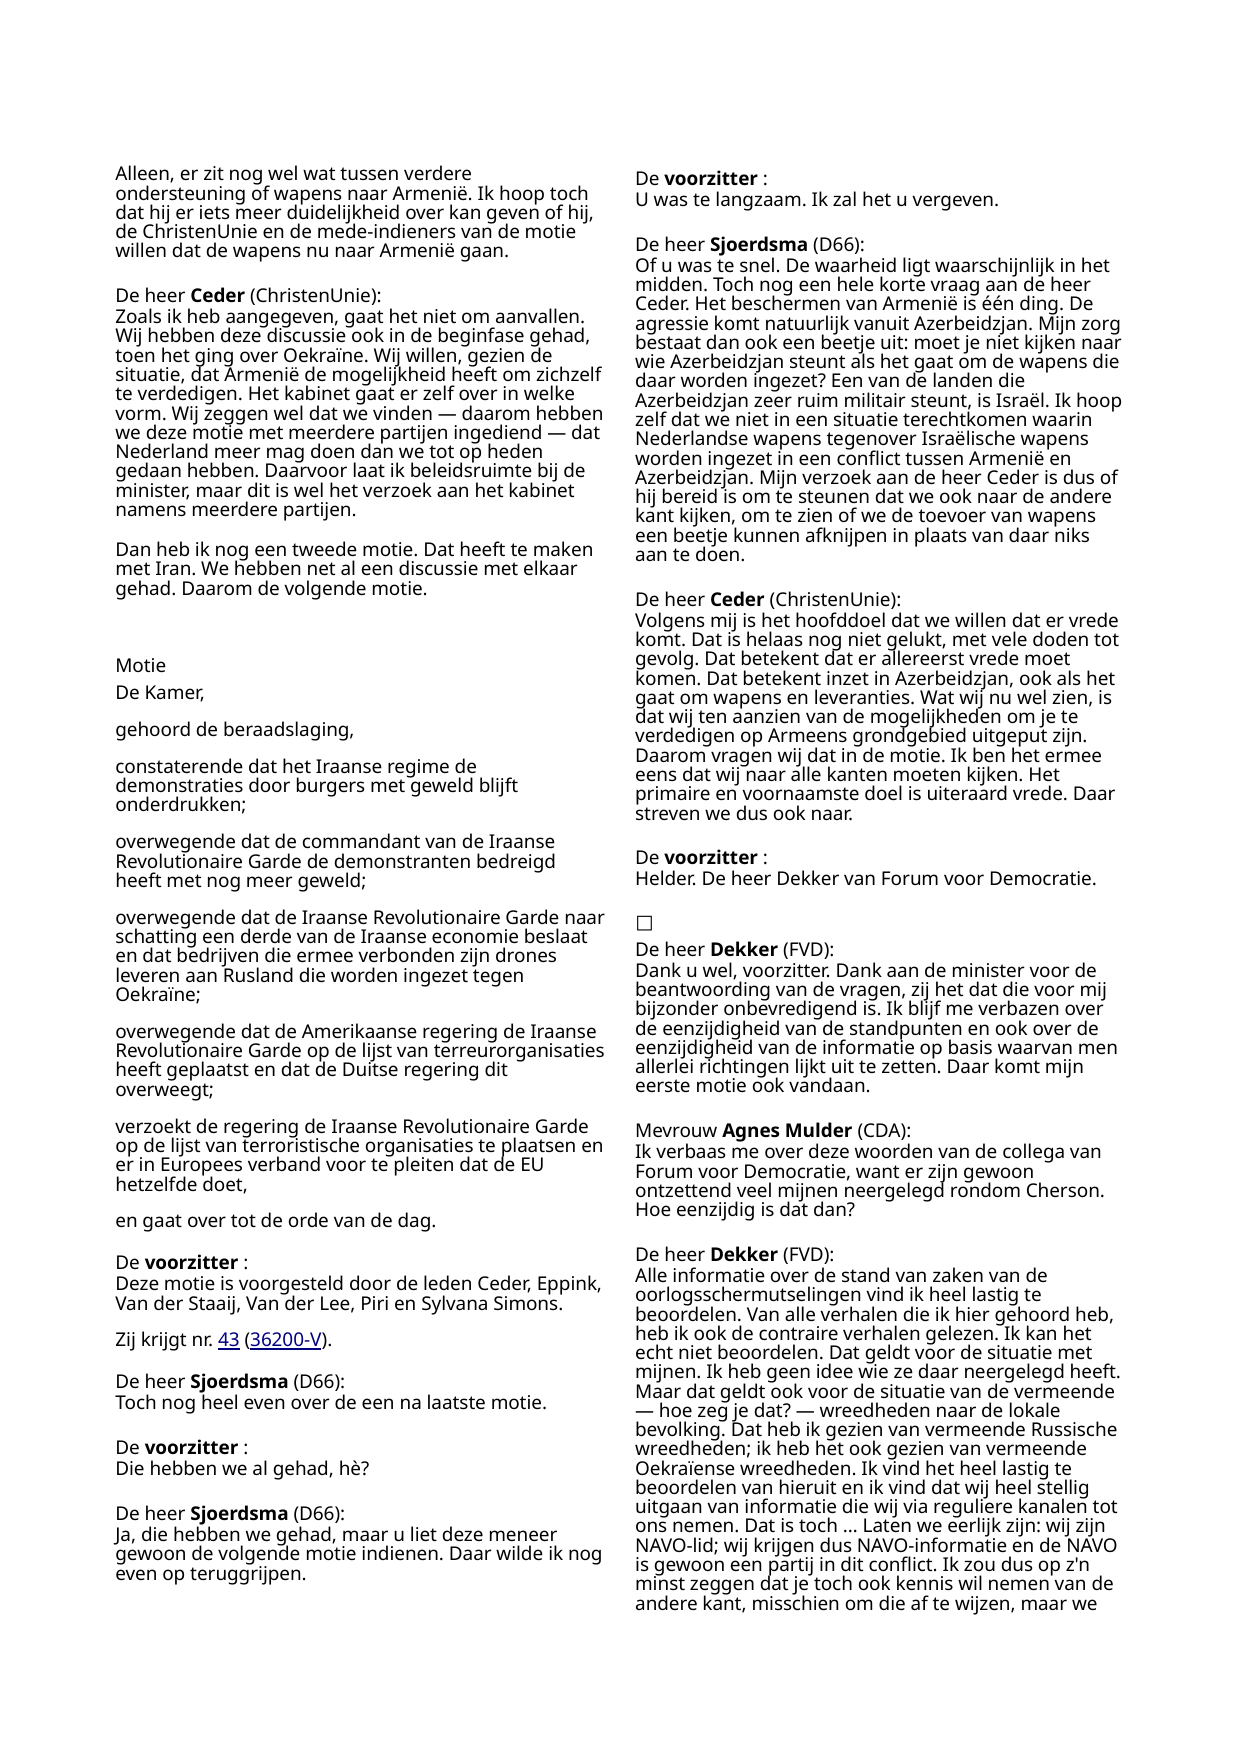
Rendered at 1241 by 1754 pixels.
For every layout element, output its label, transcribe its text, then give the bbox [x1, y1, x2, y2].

text Dan heb ik nog een tweede motie. Dat heeft te maken met Iran. We hebben net al een discussie met elkaar gehad. Daarom de volgende motie. [115, 541, 605, 599]
text Motie [115, 652, 605, 678]
text De Kamer, [115, 684, 605, 703]
text De voorzitter : [635, 165, 1125, 191]
text Dank u wel, voorzitter. Dank aan de minister voor de beantwoording van de vragen, zij het dat die voor mij bijzonder onbevredigend is. Ik blijf me verbazen over de eenzijdigheid van de standpunten en ook over de eenzijdigheid van de informatie op basis waarvan men allerlei richtingen lijkt uit te zetten. Daar komt mijn eerste motie ook vandaan. [635, 962, 1125, 1097]
text Ik verbaas me over deze woorden van de collega van Forum voor Democratie, want er zijn gewoon ontzettend veel mijnen neergelegd rondom Cherson. Hoe eenzijdig is dat dan? [635, 1143, 1125, 1220]
text De heer Ceder (ChristenUnie): [635, 586, 1125, 612]
text Toch nog heel even over de een na laatste motie. [115, 1394, 605, 1413]
text Ja, die hebben we gehad, maar u liet deze meneer gewoon de volgende motie indienen. Daar wilde ik nog even op teruggrijpen. [115, 1526, 605, 1584]
text De heer Sjoerdsma (D66): [115, 1500, 605, 1526]
text Zoals ik heb aangegeven, gaat het niet om aanvallen. Wij hebben deze discussie ook in de beginfase gehad, toen het ging over Oekraïne. Wij willen, gezien de situatie, dat Armenië de mogelijkheid heeft om zichzelf te verdedigen. Het kabinet gaat er zelf over in welke vorm. Wij zeggen wel dat we vinden — daarom hebben we deze motie met meerdere partijen ingediend — dat Nederland meer mag doen dan we tot op heden gedaan hebben. Daarvoor laat ik beleidsruimte bij de minister, maar dit is wel het verzoek aan het kabinet namens meerdere partijen. [115, 308, 605, 520]
text constaterende dat het Iraanse regime de demonstraties door burgers met geweld blijft onderdrukken; [115, 758, 605, 816]
text overwegende dat de Amerikaanse regering de Iraanse Revolutionaire Garde op de lijst van terreurorganisaties heeft geplaatst en dat de Duitse regering dit overweegt; [115, 1023, 605, 1100]
text Die hebben we al gehad, hè? [115, 1460, 605, 1479]
text Alleen, er zit nog wel wat tussen verdere ondersteuning of wapens naar Armenië. Ik hoop toch dat hij er iets meer duidelijkheid over kan geven of hij, de ChristenUnie en de mede-indieners van de motie willen dat de wapens nu naar Armenië gaan. [115, 165, 605, 262]
text De voorzitter : [635, 844, 1125, 870]
text De heer Sjoerdsma (D66): [115, 1368, 605, 1394]
text De heer Ceder (ChristenUnie): [115, 282, 605, 308]
text Mevrouw Agnes Mulder (CDA): [635, 1118, 1125, 1143]
text Deze motie is voorgesteld door de leden Ceder, Eppink, Van der Staaij, Van der Lee, Piri en Sylvana Simons. [115, 1275, 605, 1314]
text Helder. De heer Dekker van Forum voor Democratie. [635, 870, 1125, 889]
text De heer Dekker (FVD): [635, 1241, 1125, 1267]
text verzoekt de regering de Iraanse Revolutionaire Garde op de lijst van terroristische organisaties te plaatsen en er in Europees verband voor te pleiten dat de EU hetzelfde doet, [115, 1118, 605, 1195]
text ⬜ [635, 910, 1125, 936]
text overwegende dat de commandant van de Iraanse Revolutionaire Garde de demonstranten bedreigd heeft met nog meer geweld; [115, 833, 605, 891]
text en gaat over tot de orde van de dag. [115, 1212, 605, 1232]
text De voorzitter : [115, 1434, 605, 1460]
text U was te langzaam. Ik zal het u vergeven. [635, 191, 1125, 210]
text De heer Sjoerdsma (D66): [635, 231, 1125, 257]
text Volgens mij is het hoofddoel dat we willen dat er vrede komt. Dat is helaas nog niet gelukt, met vele doden tot gevolg. Dat betekent dat er allereerst vrede moet komen. Dat betekent inzet in Azerbeidzjan, ook als het gaat om wapens en leveranties. Wat wij nu wel zien, is dat wij ten aanzien van de mogelijkheden om je te verdedigen op Armeens grondgebied uitgeput zijn. Daarom vragen wij dat in de motie. Ik ben het ermee eens dat wij naar alle kanten moeten kijken. Het primaire en voornaamste doel is uiteraard vrede. Daar streven we dus ook naar. [635, 612, 1125, 824]
text overwegende dat de Iraanse Revolutionaire Garde naar schatting een derde van de Iraanse economie beslaat en dat bedrijven die ermee verbonden zijn drones leveren aan Rusland die worden ingezet tegen Oekraïne; [115, 909, 605, 1005]
text De voorzitter : [115, 1249, 605, 1275]
text gehoord de beraadslaging, [115, 721, 605, 740]
text Alle informatie over de stand van zaken van de oorlogsschermutselingen vind ik heel lastig te beoordelen. Van alle verhalen die ik hier gehoord heb, heb ik ook de contraire verhalen gelezen. Ik kan het echt niet beoordelen. Dat geldt voor de situatie met mijnen. Ik heb geen idee wie ze daar neergelegd heeft. Maar dat geldt ook voor de situatie van de vermeende — hoe zeg je dat? — wreedheden naar de lokale bevolking. Dat heb ik gezien van vermeende Russische wreedheden; ik heb het ook gezien van vermeende Oekraïense wreedheden. Ik vind het heel lastig te beoordelen van hieruit en ik vind dat wij heel stellig uitgaan van informatie die wij via reguliere kanalen tot ons nemen. Dat is toch … Laten we eerlijk zijn: wij zijn NAVO-lid; wij krijgen dus NAVO-informatie en de NAVO is gewoon een partij in dit conflict. Ik zou dus op z'n minst zeggen dat je toch ook kennis wil nemen van de andere kant, misschien om die af te wijzen, maar we [635, 1267, 1125, 1614]
text Of u was te snel. De waarheid ligt waarschijnlijk in het midden. Toch nog een hele korte vraag aan de heer Ceder. Het beschermen van Armenië is één ding. De agressie komt natuurlijk vanuit Azerbeidzjan. Mijn zorg bestaat dan ook een beetje uit: moet je niet kijken naar wie Azerbeidzjan steunt als het gaat om de wapens die daar worden ingezet? Een van de landen die Azerbeidzjan zeer ruim militair steunt, is Israël. Ik hoop zelf dat we niet in een situatie terechtkomen waarin Nederlandse wapens tegenover Israëlische wapens worden ingezet in een conflict tussen Armenië en Azerbeidzjan. Mijn verzoek aan de heer Ceder is dus of hij bereid is om te steunen dat we ook naar de andere kant kijken, om te zien of we de toevoer van wapens een beetje kunnen afknijpen in plaats van daar niks aan te doen. [635, 257, 1125, 565]
text Zij krijgt nr. 43 (36200-V). [115, 1331, 605, 1351]
text De heer Dekker (FVD): [635, 936, 1125, 962]
